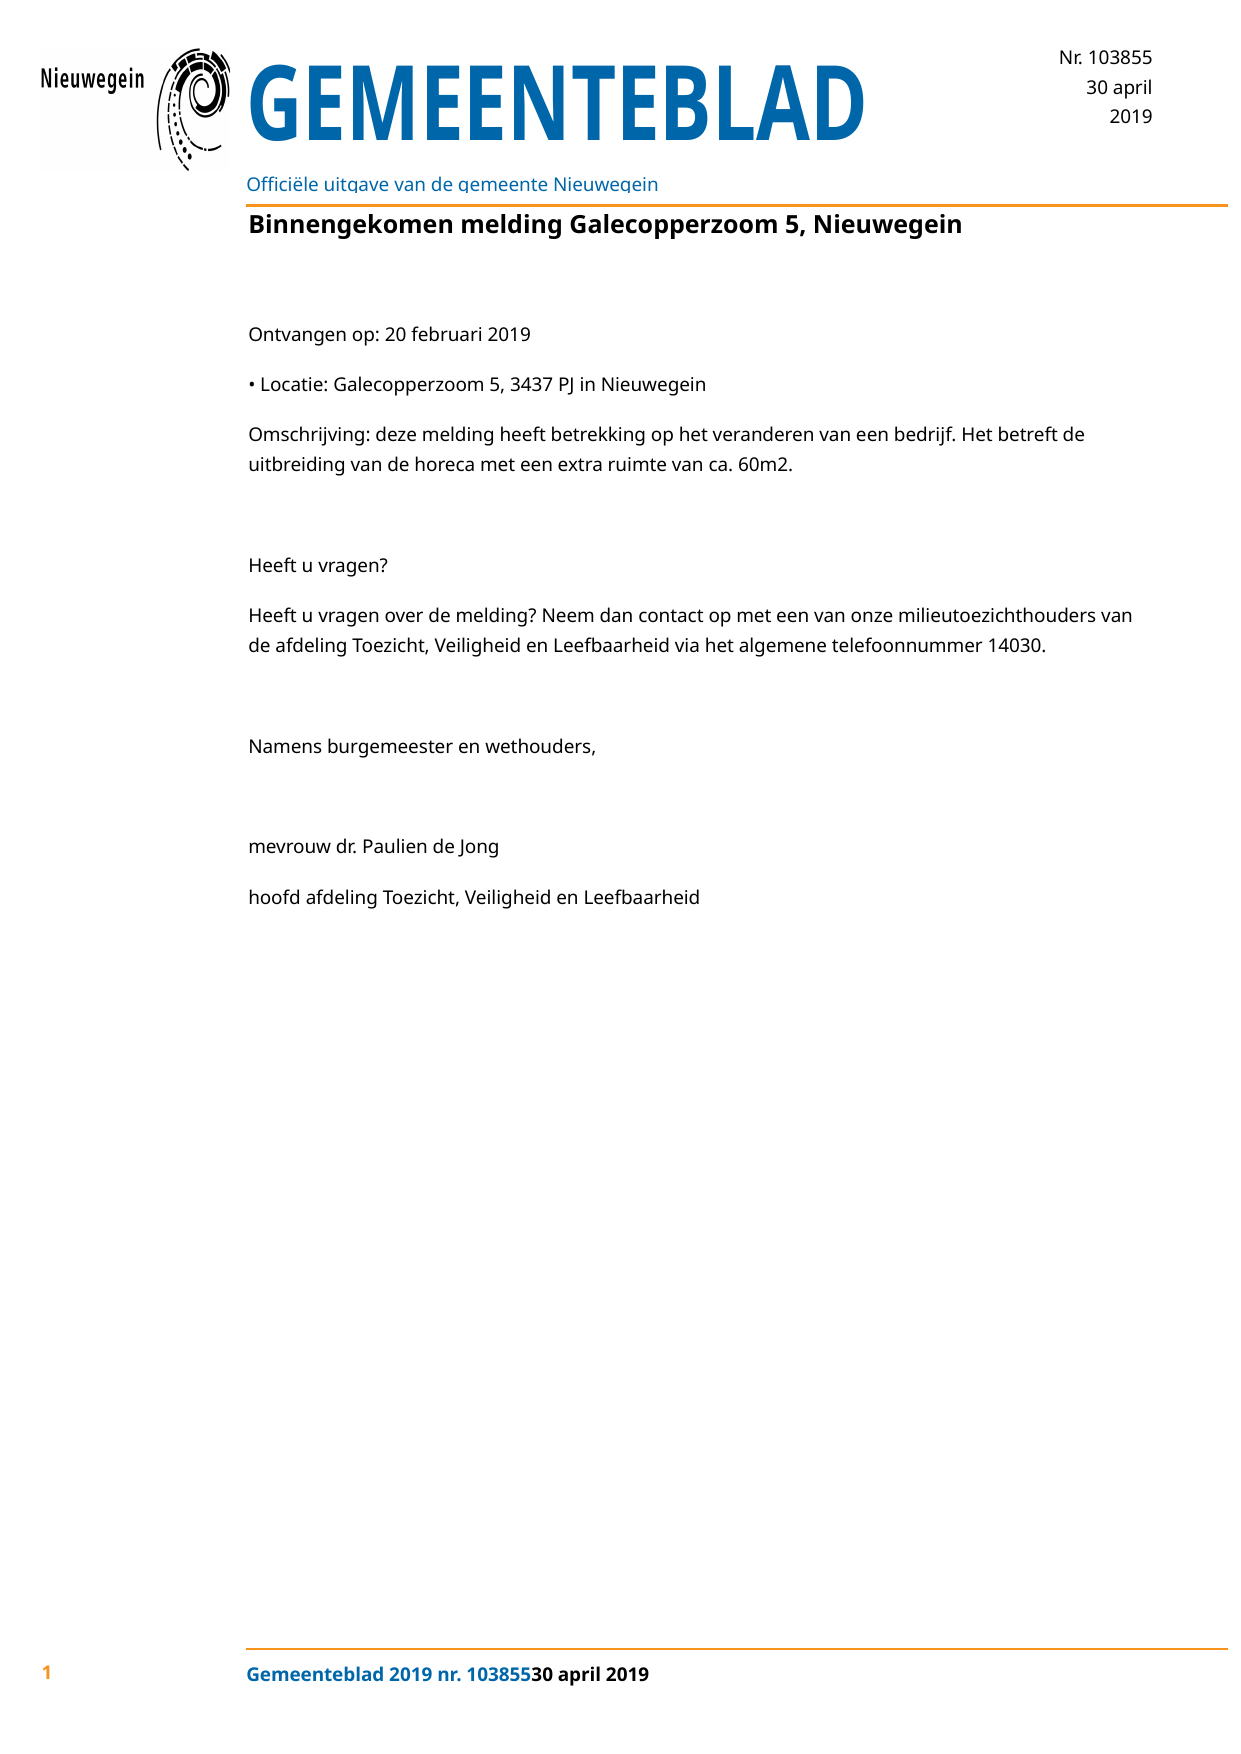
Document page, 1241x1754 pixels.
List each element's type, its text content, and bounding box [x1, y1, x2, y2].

picture [41, 47, 231, 172]
text hoofd afdeling Toezicht, Veiligheid en Leefbaarheid [248, 884, 1152, 910]
text Heeft u vragen? [248, 552, 1152, 578]
text • Locatie: Galecopperzoom 5, 3437 PJ in Nieuwegein [248, 371, 1152, 397]
text Namens burgemeester en wethouders, [248, 733, 1152, 758]
text Ontvangen op: 20 februari 2019 [248, 321, 1152, 346]
text Omschrijving: deze melding heeft betrekking op het veranderen van een bedrijf. Het betreft de uitbreiding van de horeca met een extra ruimte van ca. 60m2. [248, 422, 1152, 477]
text mevrouw dr. Paulien de Jong [248, 834, 1152, 859]
text Binnengekomen melding Galecopperzoom 5, Nieuwegein [248, 207, 1152, 241]
text Heeft u vragen over de melding? Neem dan contact op met een van onze milieutoezichthouders van de afdeling Toezicht, Veiligheid en Leefbaarheid via het algemene telefoonnummer 14030. [248, 602, 1152, 658]
